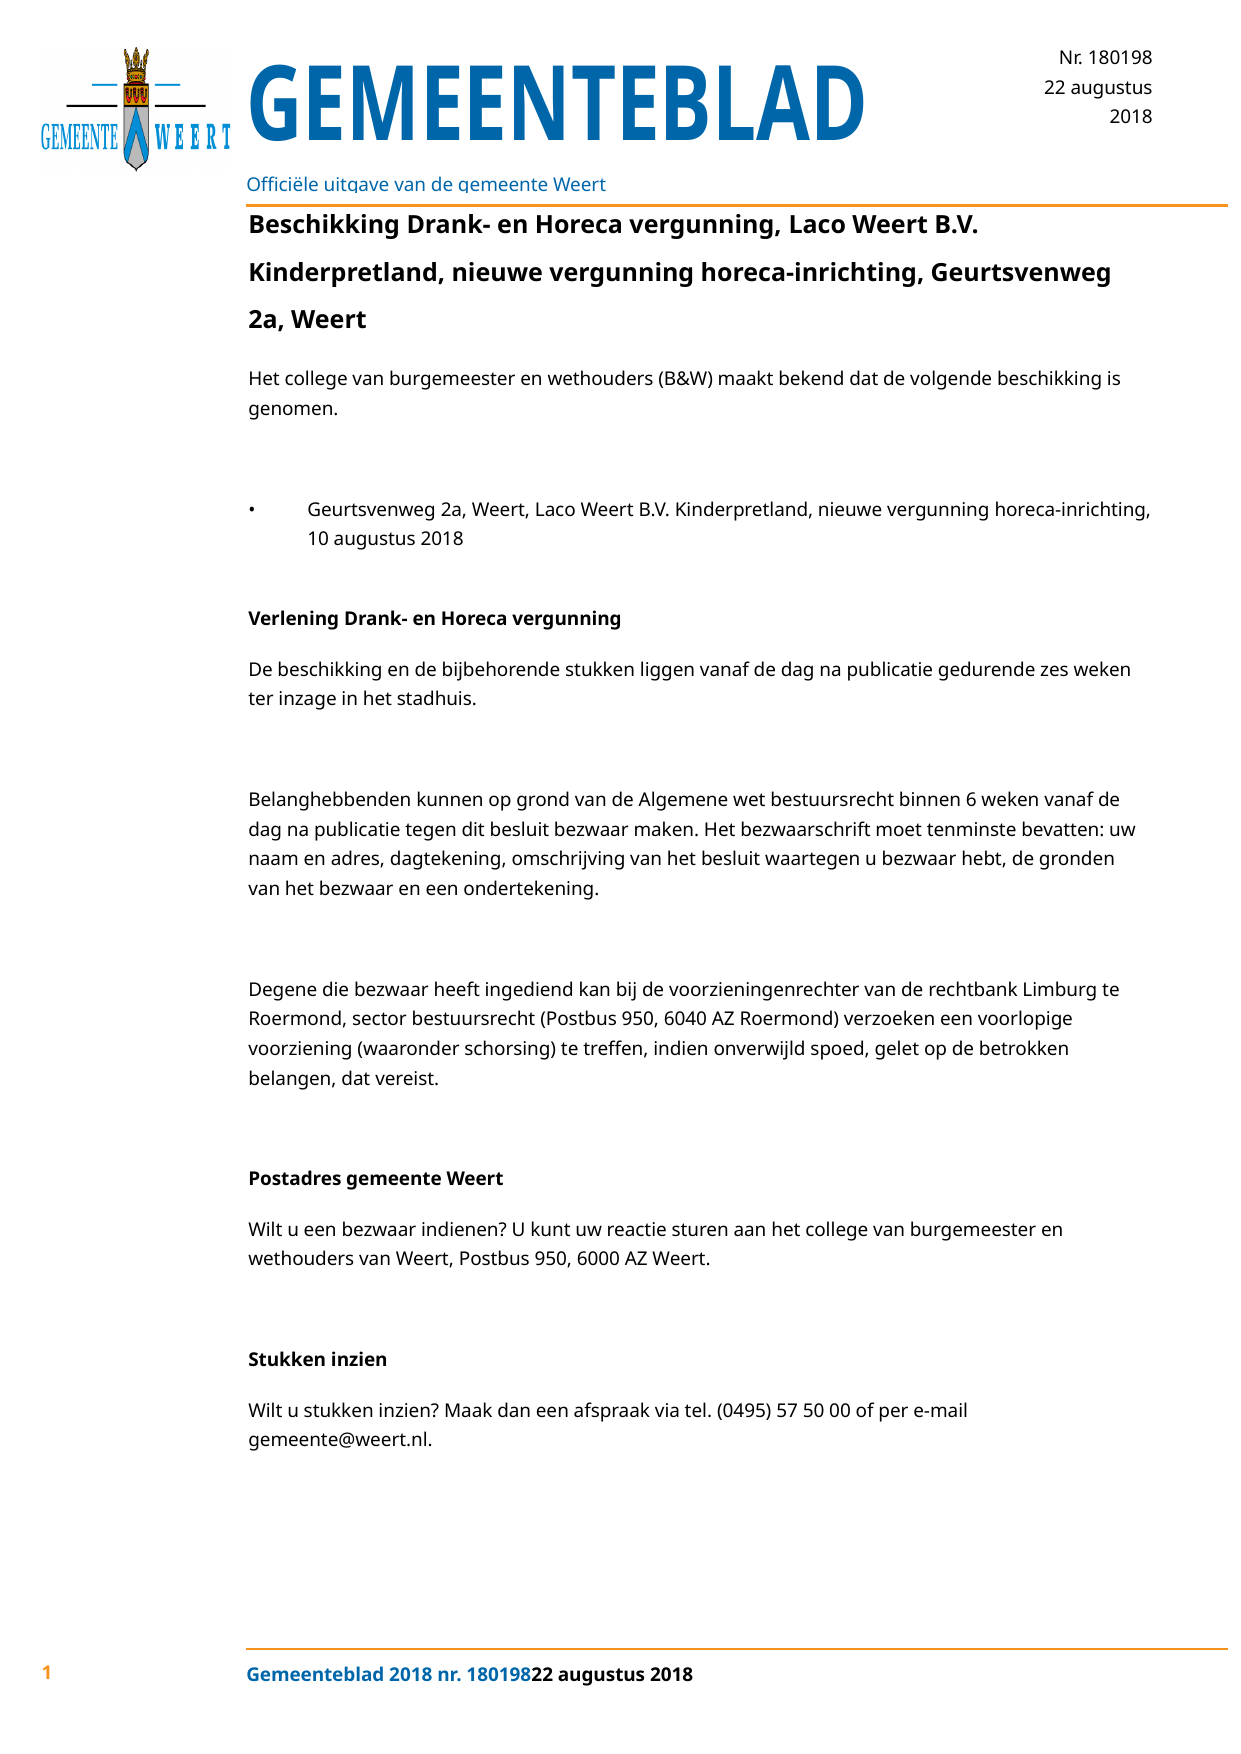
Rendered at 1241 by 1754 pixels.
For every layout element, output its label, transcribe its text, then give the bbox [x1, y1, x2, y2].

text Belanghebbenden kunnen op grond van de Algemene wet bestuursrecht binnen 6 weken vanaf de dag na publicatie tegen dit besluit bezwaar maken. Het bezwaarschrift moet tenminste bevatten: uw naam en adres, dagtekening, omschrijving van het besluit waartegen u bezwaar hebt, de gronden van het bezwaar en een ondertekening. [248, 786, 1152, 901]
text De beschikking en de bijbehorende stukken liggen vanaf de dag na publicatie gedurende zes weken ter inzage in het stadhuis. [248, 656, 1152, 711]
text Stukken inzien [248, 1346, 1152, 1372]
text Wilt u stukken inzien? Maak dan een afspraak via tel. (0495) 57 50 00 of per e-mail gemeente@weert.nl. [248, 1397, 1152, 1452]
text Wilt u een bezwaar indienen? U kunt uw reactie sturen aan het college van burgemeester en wethouders van Weert, Postbus 950, 6000 AZ Weert. [248, 1216, 1152, 1271]
list Geurtsvenweg 2a, Weert, Laco Weert B.V. Kinderpretland, nieuwe vergunning horeca-inrichting, 10 augustus 2018 [248, 496, 1152, 551]
picture [41, 47, 231, 172]
text Degene die bezwaar heeft ingediend kan bij de voorzieningenrechter van de rechtbank Limburg te Roermond, sector bestuursrecht (Postbus 950, 6040 AZ Roermond) verzoeken een voorlopige voorziening (waaronder schorsing) te treffen, indien onverwijld spoed, gelet op de betrokken belangen, dat vereist. [248, 976, 1152, 1090]
text Het college van burgemeester en wethouders (B&W) maakt bekend dat de volgende beschikking is genomen. [248, 366, 1152, 421]
text Beschikking Drank- en Horeca vergunning, Laco Weert B.V. Kinderpretland, nieuwe vergunning horeca-inrichting, Geurtsvenweg 2a, Weert [248, 207, 1152, 336]
text Verlening Drank- en Horeca vergunning [248, 606, 1152, 631]
text Postadres gemeente Weert [248, 1166, 1152, 1191]
